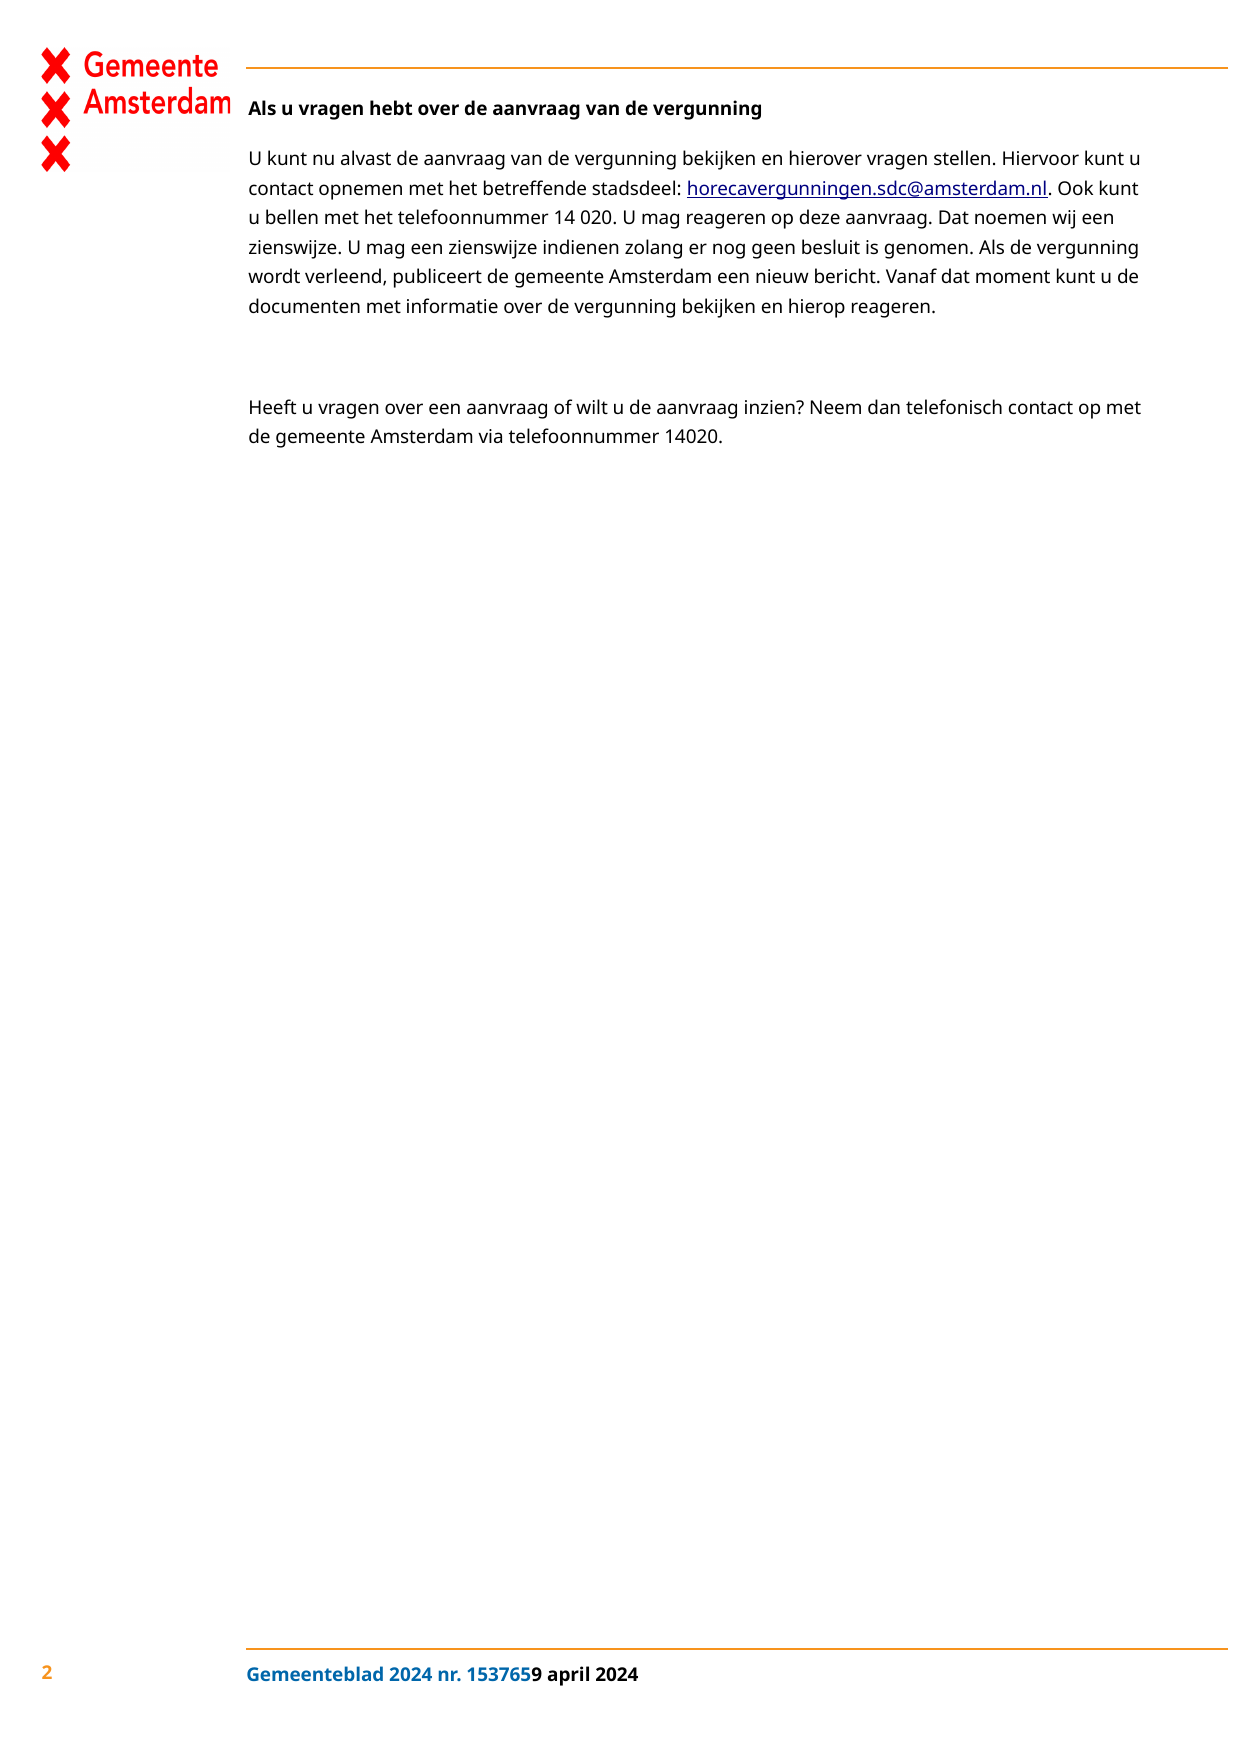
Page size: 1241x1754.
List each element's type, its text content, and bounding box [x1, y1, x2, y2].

picture [41, 47, 231, 172]
text U kunt nu alvast de aanvraag van de vergunning bekijken en hierover vragen stellen. Hiervoor kunt u contact opnemen met het betreffende stadsdeel: horecavergunningen.sdc@amsterdam.nl. Ook kunt u bellen met het telefoonnummer 14 020. U mag reageren op deze aanvraag. Dat noemen wij een zienswijze. U mag een zienswijze indienen zolang er nog geen besluit is genomen. Als de vergunning wordt verleend, publiceert de gemeente Amsterdam een nieuw bericht. Vanaf dat moment kunt u de documenten met informatie over de vergunning bekijken en hierop reageren. [248, 145, 1152, 319]
text Heeft u vragen over een aanvraag of wilt u de aanvraag inzien? Neem dan telefonisch contact op met de gemeente Amsterdam via telefoonnummer 14020. [248, 394, 1152, 449]
text Als u vragen hebt over de aanvraag van de vergunning [248, 95, 1152, 121]
